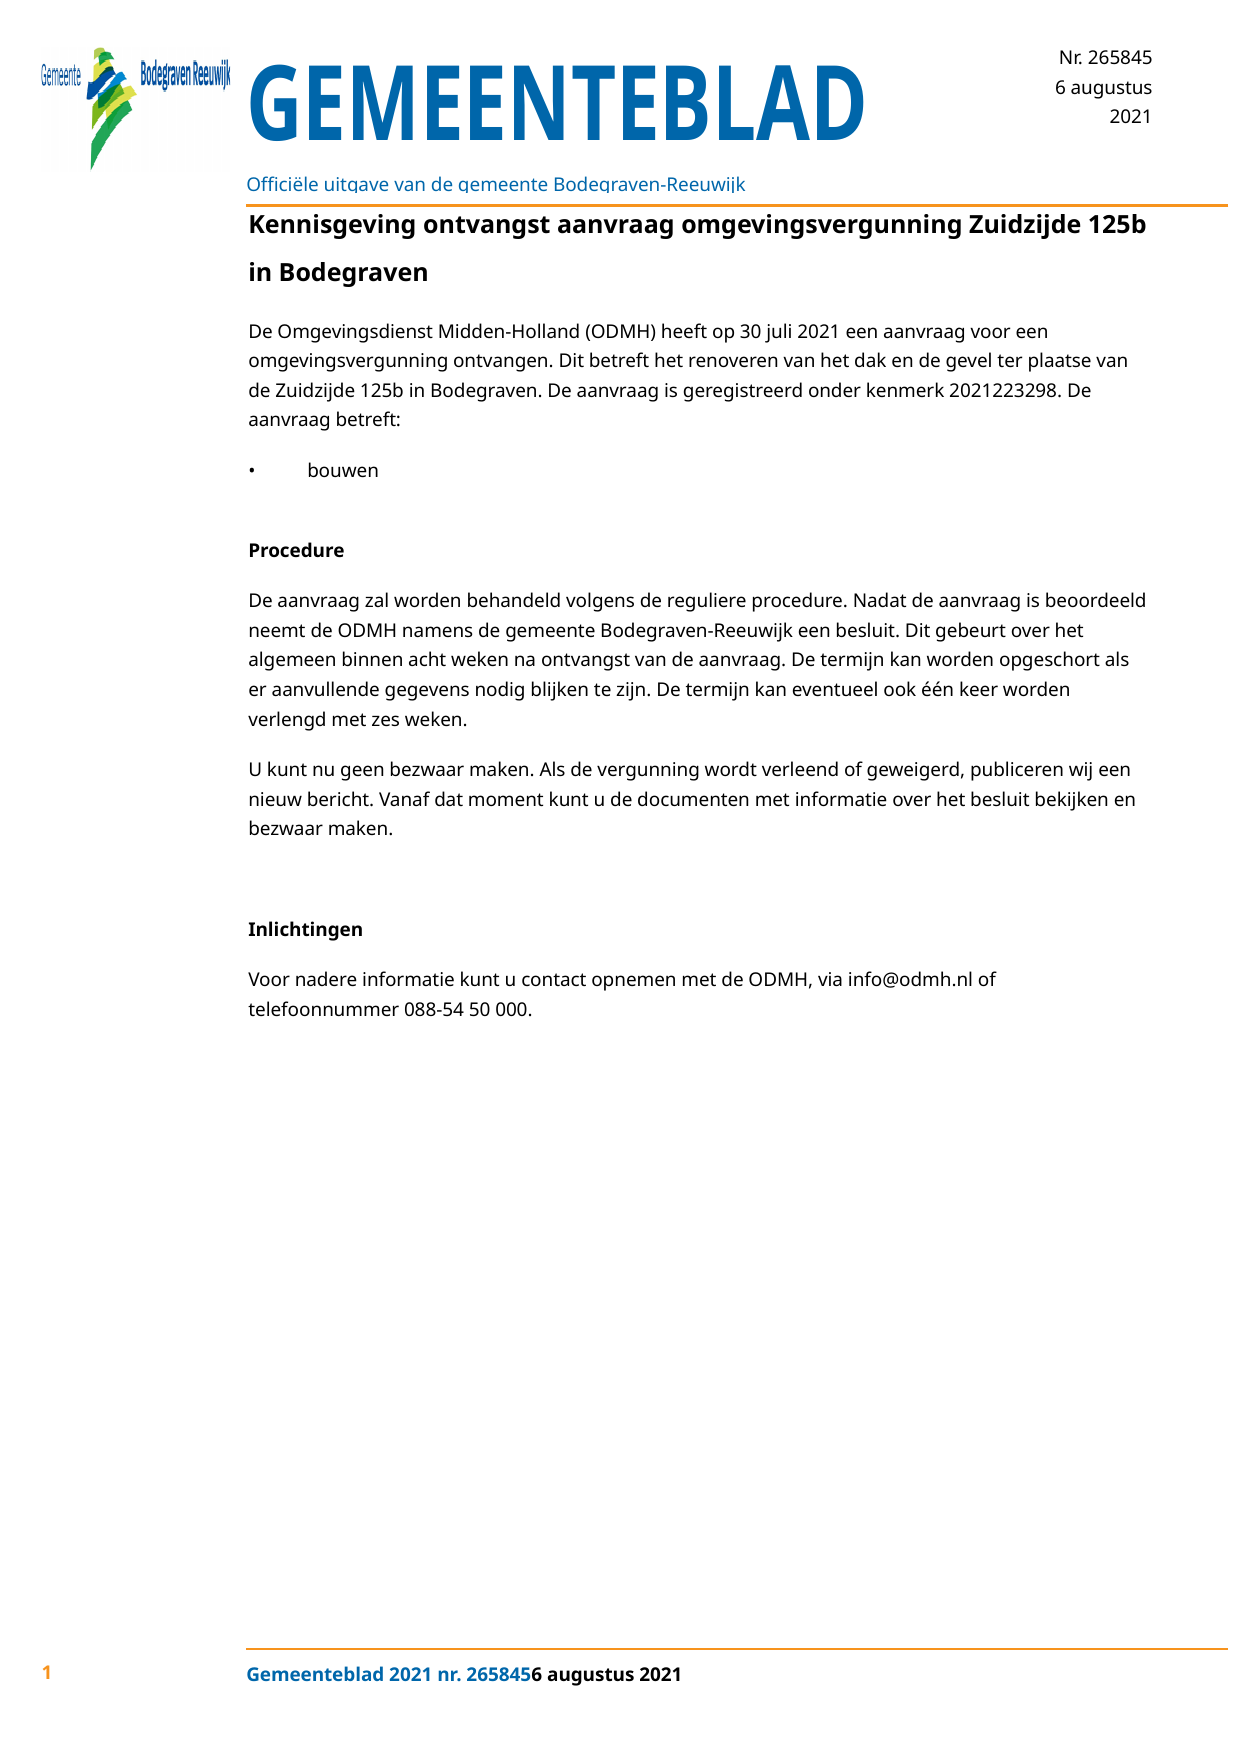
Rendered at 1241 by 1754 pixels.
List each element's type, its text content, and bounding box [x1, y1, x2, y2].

text Procedure [248, 537, 1152, 563]
picture [41, 47, 231, 172]
list bouwen [248, 457, 1152, 483]
text De Omgevingsdienst Midden-Holland (ODMH) heeft op 30 juli 2021 een aanvraag voor een omgevingsvergunning ontvangen. Dit betreft het renoveren van het dak en de gevel ter plaatse van de Zuidzijde 125b in Bodegraven. De aanvraag is geregistreerd onder kenmerk 2021223298. De aanvraag betreft: [248, 318, 1152, 432]
text Kennisgeving ontvangst aanvraag omgevingsvergunning Zuidzijde 125b in Bodegraven [248, 207, 1152, 288]
text U kunt nu geen bezwaar maken. Als de vergunning wordt verleend of geweigerd, publiceren wij een nieuw bericht. Vanaf dat moment kunt u de documenten met informatie over het besluit bekijken en bezwaar maken. [248, 756, 1152, 841]
text De aanvraag zal worden behandeld volgens de reguliere procedure. Nadat de aanvraag is beoordeeld neemt de ODMH namens de gemeente Bodegraven-Reeuwijk een besluit. Dit gebeurt over het algemeen binnen acht weken na ontvangst van de aanvraag. De termijn kan worden opgeschort als er aanvullende gegevens nodig blijken te zijn. De termijn kan eventueel ook één keer worden verlengd met zes weken. [248, 587, 1152, 732]
text Inlichtingen [248, 916, 1152, 942]
text Voor nadere informatie kunt u contact opnemen met de ODMH, via info@odmh.nl of telefoonnummer 088-54 50 000. [248, 967, 1152, 1022]
